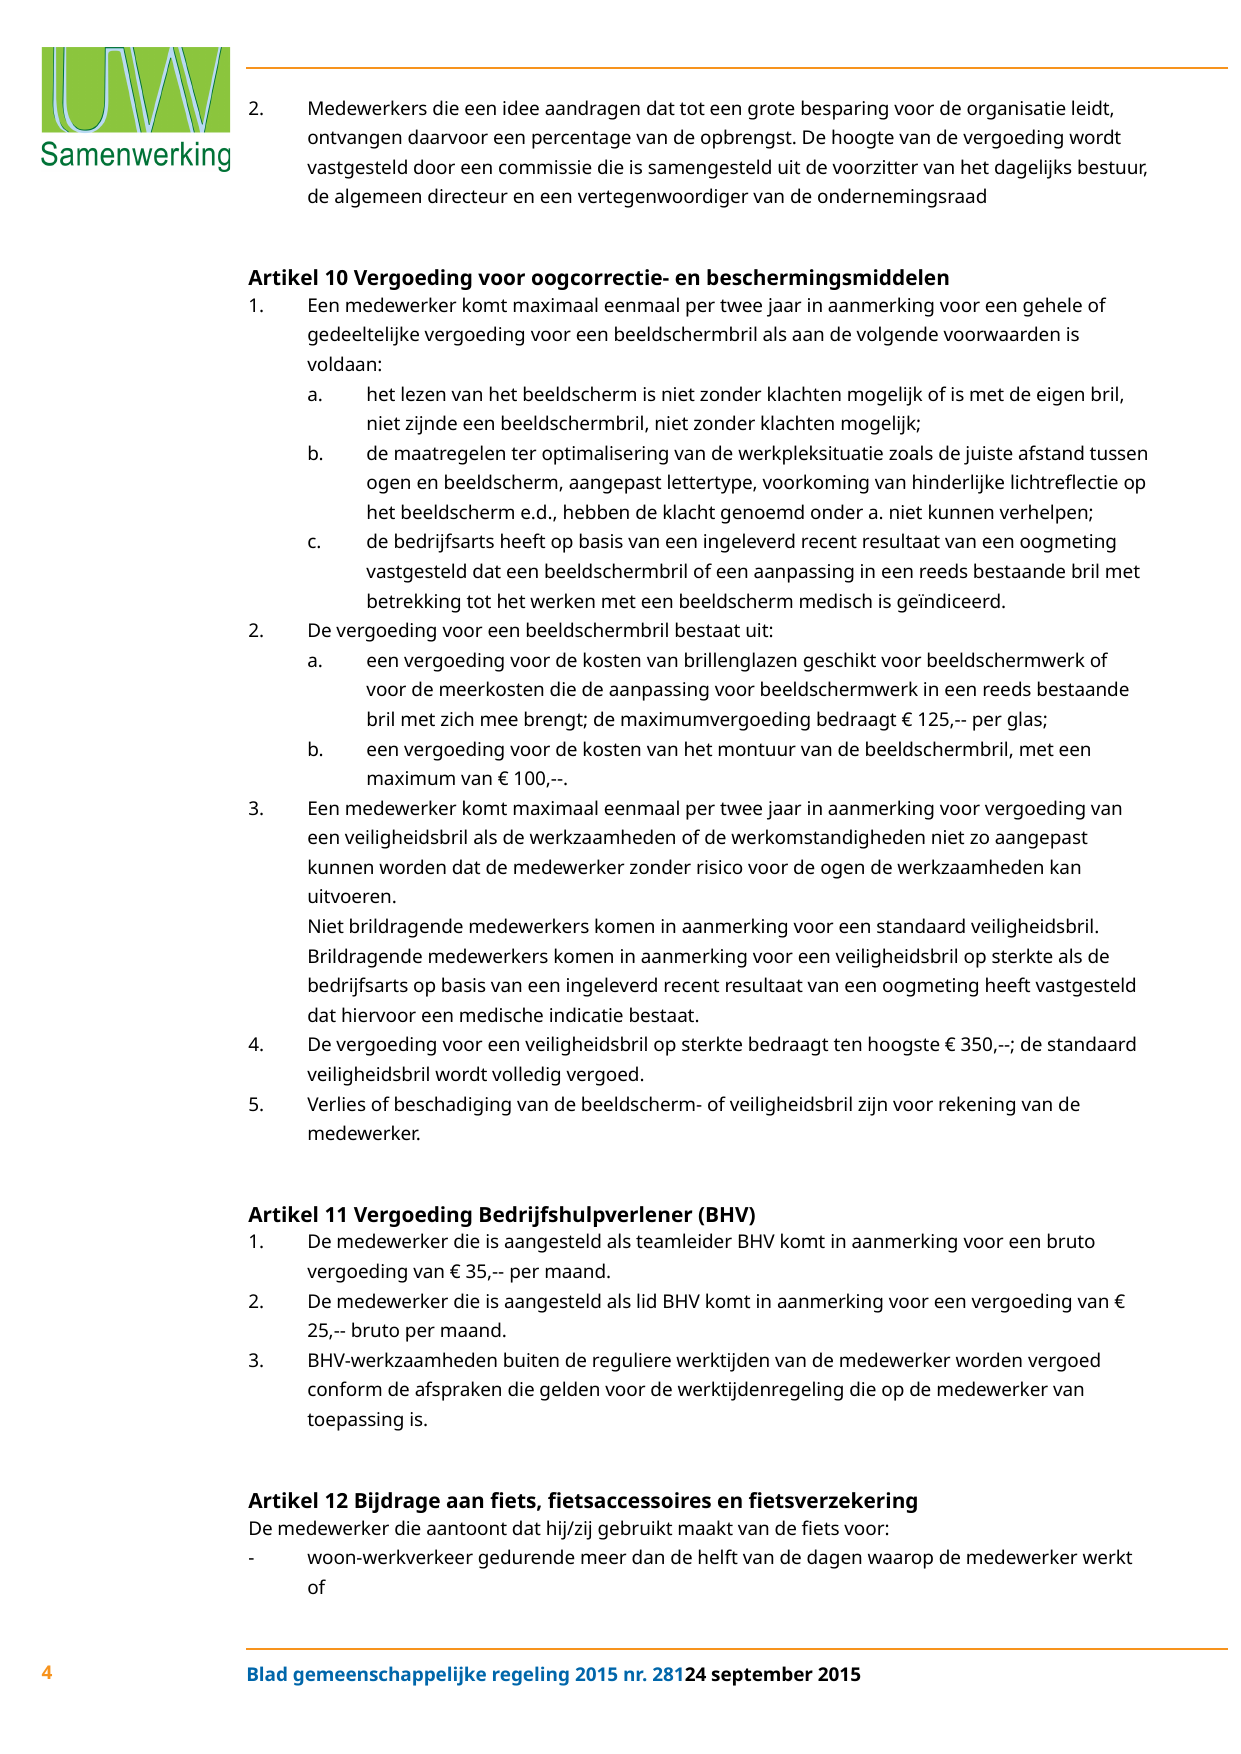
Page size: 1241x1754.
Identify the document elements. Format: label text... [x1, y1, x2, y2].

list de maatregelen ter optimalisering van de werkpleksituatie zoals de juiste afstand tussen ogen en beeldscherm, aangepast lettertype, voorkoming van hinderlijke lichtreflectie op het beeldscherm e.d., hebben de klacht genoemd onder a. niet kunnen verhelpen; [307, 440, 1152, 525]
list woon-werkverkeer gedurende meer dan de helft van de dagen waarop de medewerker werkt of [248, 1544, 1152, 1599]
text De medewerker die aantoont dat hij/zij gebruikt maakt van de fiets voor: [248, 1515, 1152, 1540]
list de bedrijfsarts heeft op basis van een ingeleverd recent resultaat van een oogmeting vastgesteld dat een beeldschermbril of een aanpassing in een reeds bestaande bril met betrekking tot het werken met een beeldscherm medisch is geïndiceerd. [307, 529, 1152, 613]
text Artikel 11 Vergoeding Bedrijfshulpverlener (BHV) [248, 1200, 1152, 1229]
list De vergoeding voor een beeldschermbril bestaat uit: [248, 617, 1152, 643]
list De medewerker die is aangesteld als teamleider BHV komt in aanmerking voor een bruto vergoeding van € 35,-- per maand. [248, 1229, 1152, 1284]
list het lezen van het beeldscherm is niet zonder klachten mogelijk of is met de eigen bril, niet zijnde een beeldschermbril, niet zonder klachten mogelijk; [307, 381, 1152, 436]
text Artikel 10 Vergoeding voor oogcorrectie- en beschermingsmiddelen [248, 263, 1152, 292]
list een vergoeding voor de kosten van het montuur van de beeldschermbril, met een maximum van € 100,--. [307, 736, 1152, 791]
picture [41, 47, 231, 172]
list Een medewerker komt maximaal eenmaal per twee jaar in aanmerking voor vergoeding van een veiligheidsbril als de werkzaamheden of de werkomstandigheden niet zo aangepast kunnen worden dat de medewerker zonder risico voor de ogen de werkzaamheden kan uitvoeren. [248, 795, 1152, 909]
list Medewerkers die een idee aandragen dat tot een grote besparing voor de organisatie leidt, ontvangen daarvoor een percentage van de opbrengst. De hoogte van de vergoeding wordt vastgesteld door een commissie die is samengesteld uit de voorzitter van het dagelijks bestuur, de algemeen directeur en een vertegenwoordiger van de ondernemingsraad [248, 95, 1152, 209]
list Verlies of beschadiging van de beeldscherm- of veiligheidsbril zijn voor rekening van de medewerker. [248, 1091, 1152, 1146]
list De vergoeding voor een veiligheidsbril op sterkte bedraagt ten hoogste € 350,--; de standaard veiligheidsbril wordt volledig vergoed. [248, 1032, 1152, 1087]
list BHV-werkzaamheden buiten de reguliere werktijden van de medewerker worden vergoed conform de afspraken die gelden voor de werktijdenregeling die op de medewerker van toepassing is. [248, 1347, 1152, 1432]
list De medewerker die is aangesteld als lid BHV komt in aanmerking voor een vergoeding van € 25,-- bruto per maand. [248, 1288, 1152, 1343]
list Een medewerker komt maximaal eenmaal per twee jaar in aanmerking voor een gehele of gedeeltelijke vergoeding voor een beeldschermbril als aan de volgende voorwaarden is voldaan: [248, 292, 1152, 377]
list Niet brildragende medewerkers komen in aanmerking voor een standaard veiligheidsbril. Brildragende medewerkers komen in aanmerking voor een veiligheidsbril op sterkte als de bedrijfsarts op basis van een ingeleverd recent resultaat van een oogmeting heeft vastgesteld dat hiervoor een medische indicatie bestaat. [248, 913, 1152, 1028]
text Artikel 12 Bijdrage aan fiets, fietsaccessoires en fietsverzekering [248, 1486, 1152, 1515]
list een vergoeding voor de kosten van brillenglazen geschikt voor beeldschermwerk of voor de meerkosten die de aanpassing voor beeldschermwerk in een reeds bestaande bril met zich mee brengt; de maximumvergoeding bedraagt € 125,-- per glas; [307, 647, 1152, 732]
